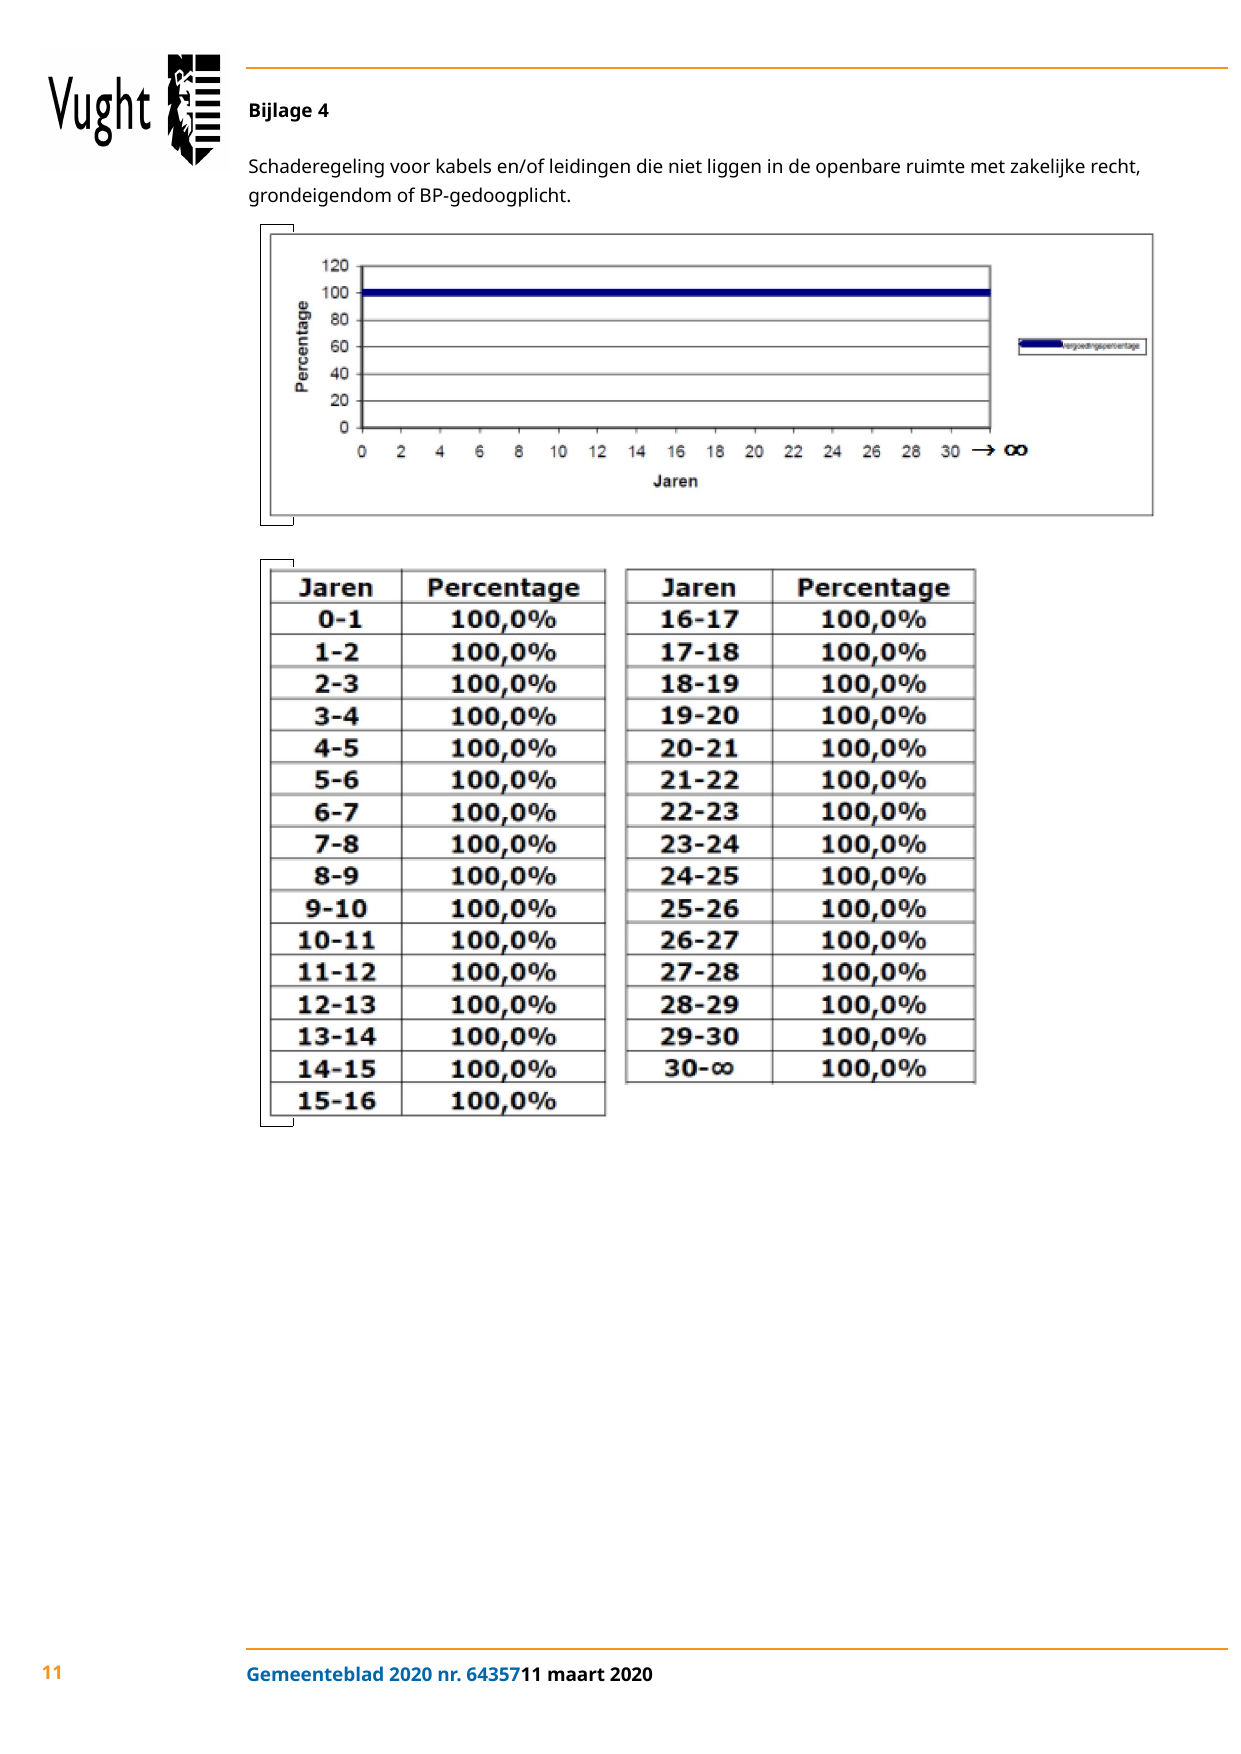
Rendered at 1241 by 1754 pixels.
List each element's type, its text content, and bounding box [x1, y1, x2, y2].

text Schaderegeling voor kabels en/of leidingen die niet liggen in de openbare ruimte met zakelijke recht, grondeigendom of BP-gedoogplicht. [248, 153, 1152, 208]
picture [268, 567, 978, 1118]
picture [268, 232, 1155, 517]
text Bijlage 4 [248, 95, 1152, 123]
picture [41, 47, 231, 172]
